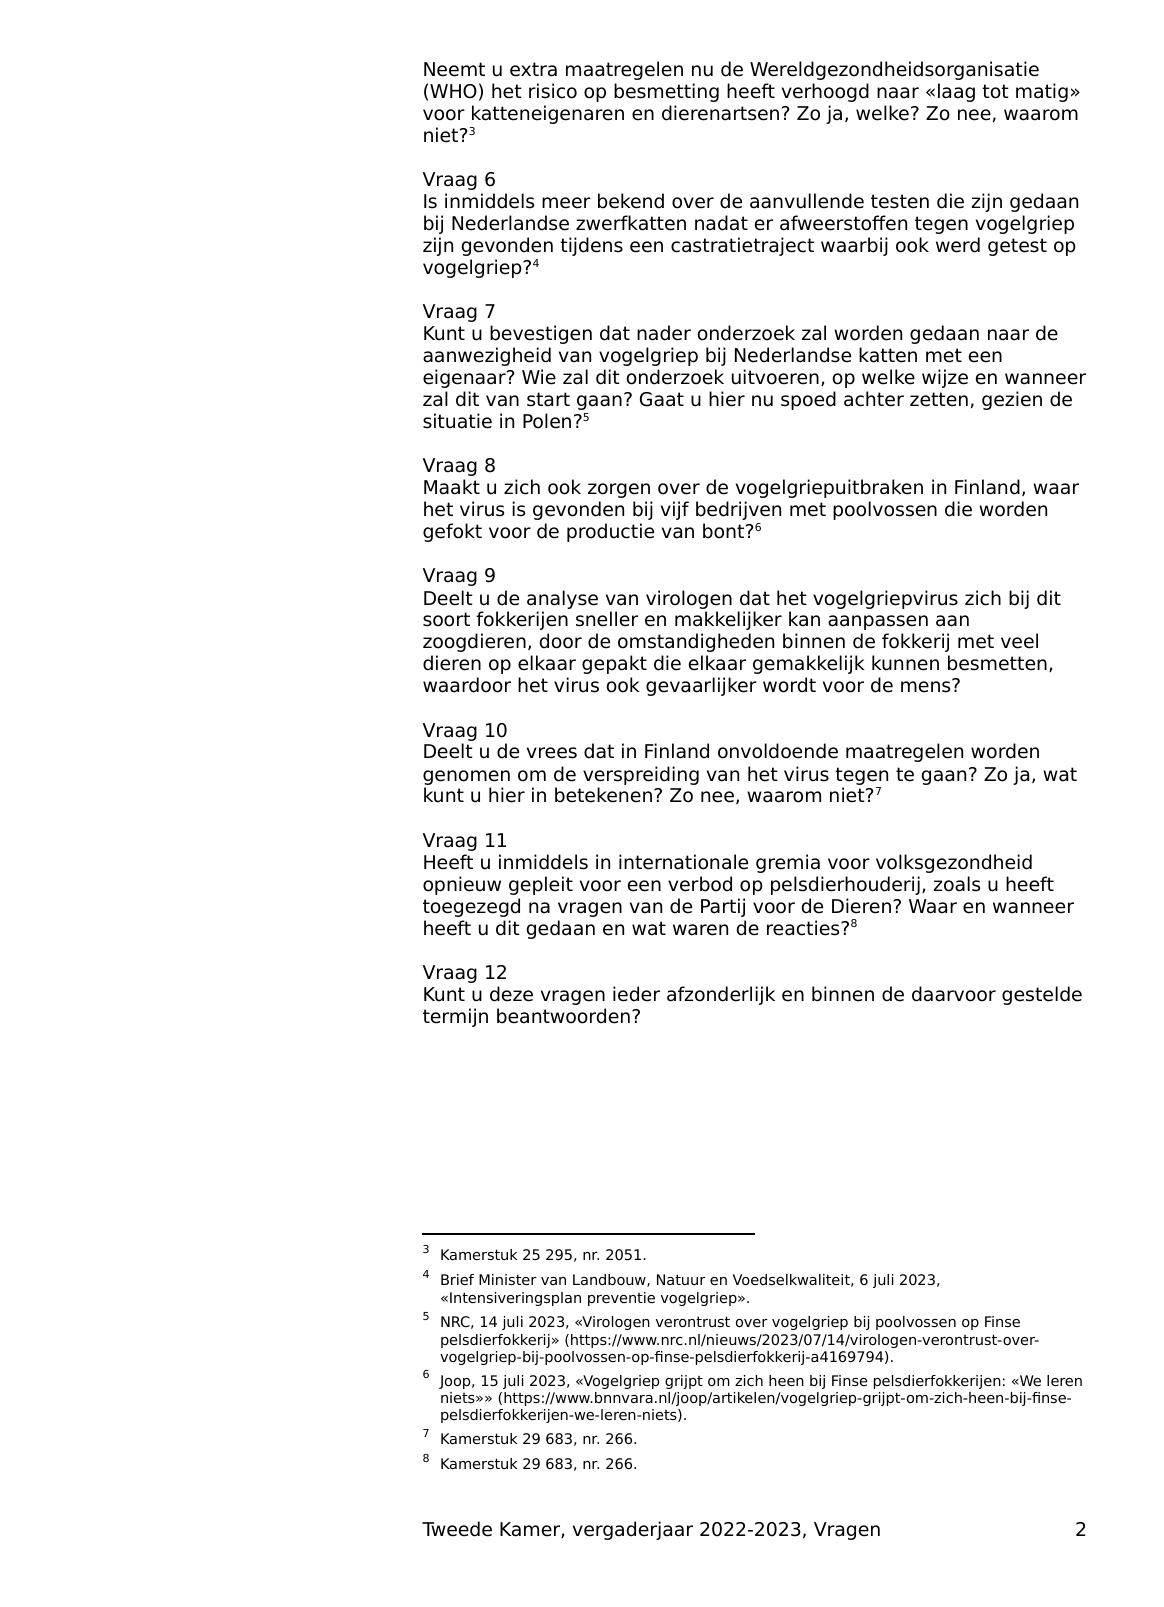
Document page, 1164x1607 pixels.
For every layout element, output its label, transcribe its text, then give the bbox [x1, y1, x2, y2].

text Vraag 12 [422, 962, 1087, 984]
text Kamerstuk 29 683, nr. 266. [422, 1452, 1087, 1474]
text Brief Minister van Landbouw, Natuur en Voedselkwaliteit, 6 juli 2023, «Intensiveringsplan preventie vogelgriep». [422, 1268, 1087, 1307]
text Vraag 10 [422, 719, 1087, 741]
text Deelt u de analyse van virologen dat het vogelgriepvirus zich bij dit soort fokkerijen sneller en makkelijker kan aanpassen aan zoogdieren, door de omstandigheden binnen de fokkerij met veel dieren op elkaar gepakt die elkaar gemakkelijk kunnen besmetten, waardoor het virus ook gevaarlijker wordt voor de mens? [422, 587, 1087, 697]
text Kunt u bevestigen dat nader onderzoek zal worden gedaan naar de aanwezigheid van vogelgriep bij Nederlandse katten met een eigenaar? Wie zal dit onderzoek uitvoeren, op welke wijze en wanneer zal dit van start gaan? Gaat u hier nu spoed achter zetten, gezien de situatie in Polen? [422, 323, 1087, 433]
text Vraag 11 [422, 829, 1087, 852]
text Kamerstuk 25 295, nr. 2051. [422, 1243, 1087, 1265]
text Vraag 7 [422, 301, 1087, 323]
text Heeft u inmiddels in internationale gremia voor volksgezondheid opnieuw gepleit voor een verbod op pelsdierhouderij, zoals u heeft toegezegd na vragen van de Partij voor de Dieren? Waar en wanneer heeft u dit gedaan en wat waren de reacties? [422, 852, 1087, 939]
text NRC, 14 juli 2023, «Virologen verontrust over vogelgriep bij poolvossen op Finse pelsdierfokkerij» (https://www.nrc.nl/nieuws/2023/07/14/virologen-verontrust-over-vogelgriep-bij-poolvossen-op-finse-pelsdierfokkerij-a4169794). [422, 1310, 1087, 1366]
text Vraag 6 [422, 169, 1087, 191]
text Vraag 8 [422, 455, 1087, 477]
text Neemt u extra maatregelen nu de Wereldgezondheidsorganisatie (WHO) het risico op besmetting heeft verhoogd naar «laag tot matig» voor katteneigenaren en dierenartsen? Zo ja, welke? Zo nee, waarom niet? [422, 59, 1087, 147]
text Is inmiddels meer bekend over de aanvullende testen die zijn gedaan bij Nederlandse zwerfkatten nadat er afweerstoffen tegen vogelgriep zijn gevonden tijdens een castratietraject waarbij ook werd getest op vogelgriep? [422, 191, 1087, 279]
text Kamerstuk 29 683, nr. 266. [422, 1427, 1087, 1449]
text Maakt u zich ook zorgen over de vogelgriepuitbraken in Finland, waar het virus is gevonden bij vijf bedrijven met poolvossen die worden gefokt voor de productie van bont? [422, 477, 1087, 543]
text Vraag 9 [422, 565, 1087, 587]
text Deelt u de vrees dat in Finland onvoldoende maatregelen worden genomen om de verspreiding van het virus tegen te gaan? Zo ja, wat kunt u hier in betekenen? Zo nee, waarom niet? [422, 741, 1087, 807]
text Kunt u deze vragen ieder afzonderlijk en binnen de daarvoor gestelde termijn beantwoorden? [422, 984, 1087, 1028]
text Joop, 15 juli 2023, «Vogelgriep grijpt om zich heen bij Finse pelsdierfokkerijen: «We leren niets»» (https://www.bnnvara.nl/joop/artikelen/vogelgriep-grijpt-om-zich-heen-bij-finse-pelsdierfokkerijen-we-leren-niets). [422, 1368, 1087, 1424]
